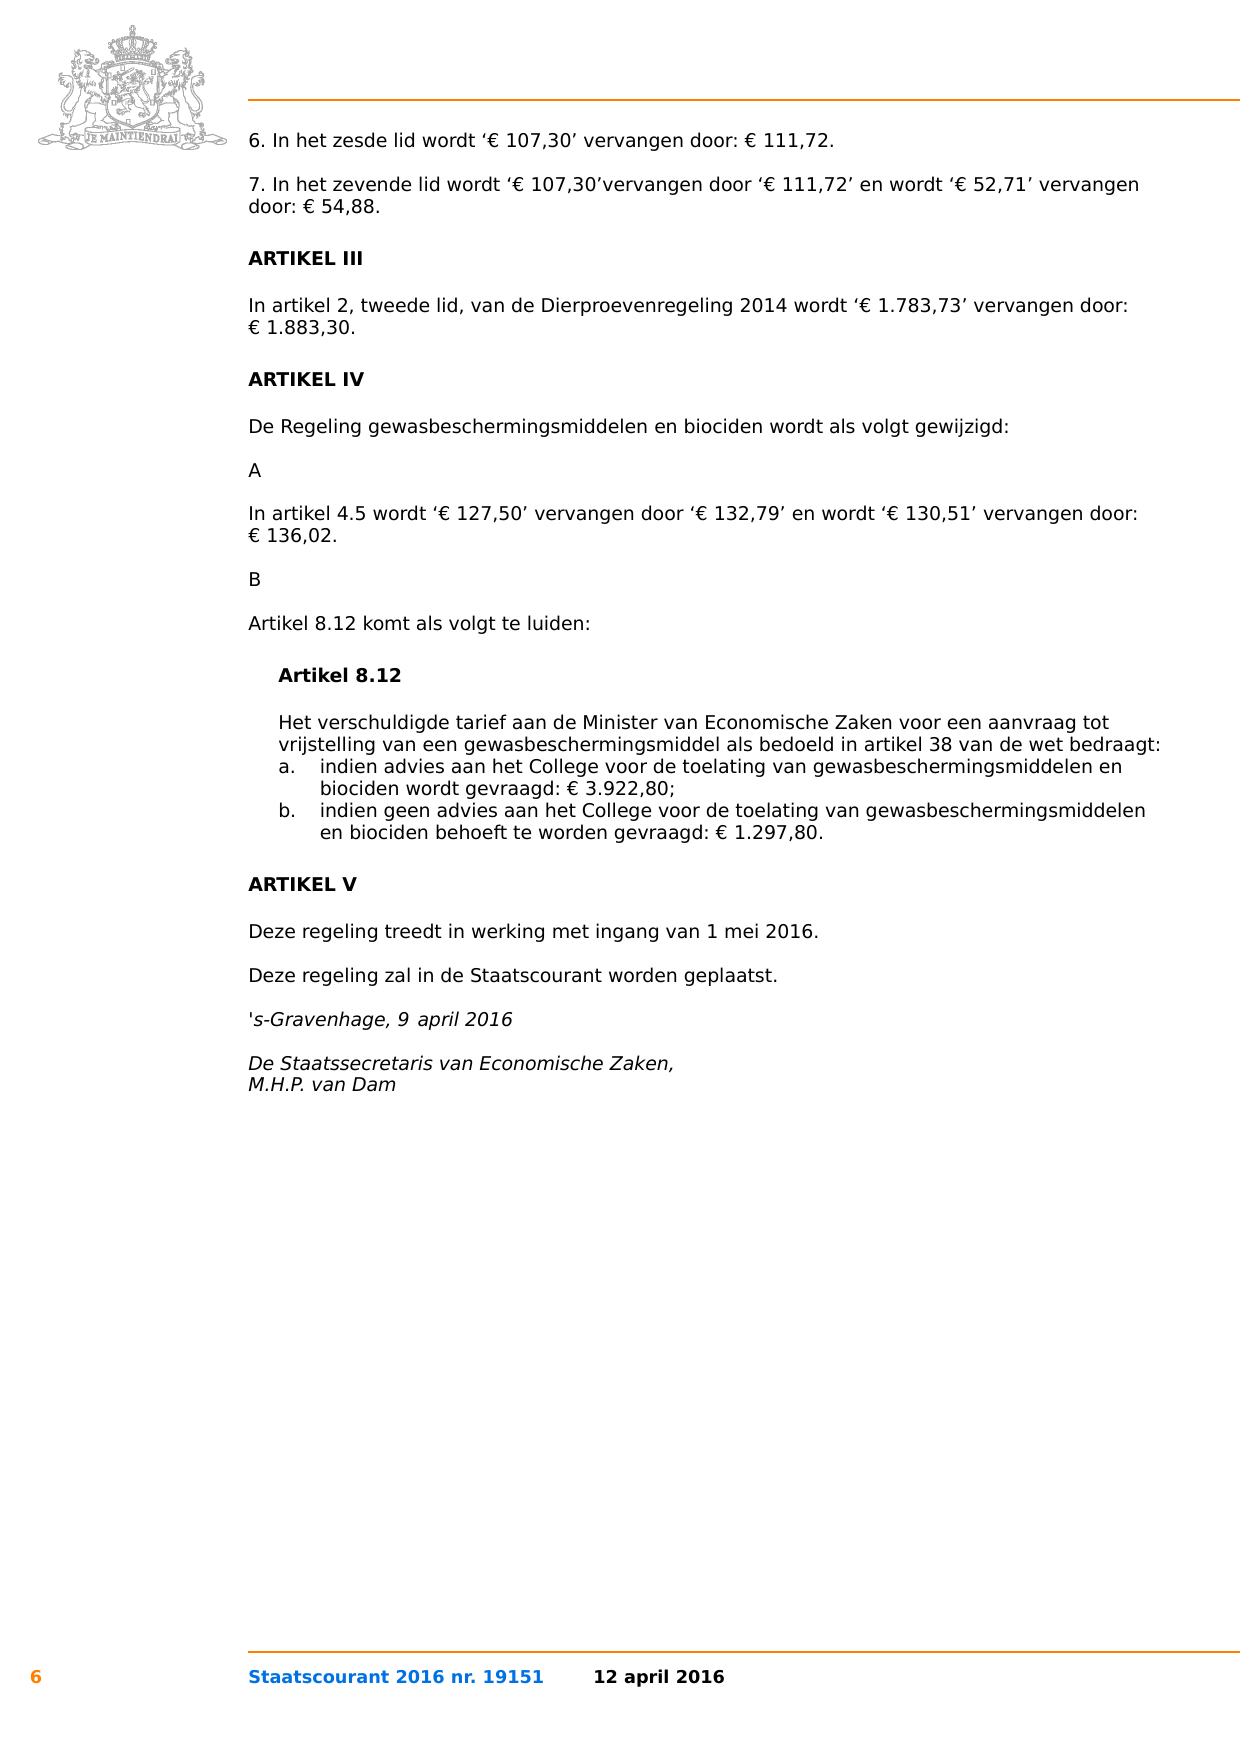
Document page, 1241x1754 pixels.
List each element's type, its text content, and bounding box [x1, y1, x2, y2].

text a. indien advies aan het College voor de toelating van gewasbeschermingsmiddelen en biociden wordt gevraagd: € 3.922,80; [278, 756, 1163, 800]
text 6. In het zesde lid wordt ‘€ 107,30’ vervangen door: € 111,72. [248, 130, 1163, 152]
text Het verschuldigde tarief aan de Minister van Economische Zaken voor een aanvraag tot vrijstelling van een gewasbeschermingsmiddel als bedoeld in artikel 38 van de wet bedraagt: [278, 712, 1163, 756]
text De Regeling gewasbeschermingsmiddelen en biociden wordt als volgt gewijzigd: [248, 416, 1163, 438]
text A [248, 459, 1163, 481]
subtitle ARTIKEL V [248, 874, 1163, 896]
subtitle ARTIKEL III [248, 248, 1163, 270]
text 7. In het zevende lid wordt ‘€ 107,30’vervangen door ‘€ 111,72’ en wordt ‘€ 52,71’ vervangen door: € 54,88. [248, 174, 1163, 218]
picture [38, 25, 227, 150]
text 's-Gravenhage, 9 april 2016 [248, 1008, 1163, 1031]
text In artikel 2, tweede lid, van de Dierproevenregeling 2014 wordt ‘€ 1.783,73’ vervangen door: € 1.883,30. [248, 295, 1163, 339]
text Deze regeling treedt in werking met ingang van 1 mei 2016. [248, 921, 1163, 943]
text B [248, 569, 1163, 591]
subtitle Artikel 8.12 [278, 665, 1163, 687]
text De Staatssecretaris van Economische Zaken, M.H.P. van Dam [248, 1052, 1163, 1096]
text In artikel 4.5 wordt ‘€ 127,50’ vervangen door ‘€ 132,79’ en wordt ‘€ 130,51’ vervangen door: € 136,02. [248, 503, 1163, 547]
text b. indien geen advies aan het College voor de toelating van gewasbeschermingsmiddelen en biociden behoeft te worden gevraagd: € 1.297,80. [278, 800, 1163, 844]
subtitle ARTIKEL IV [248, 369, 1163, 391]
text Artikel 8.12 komt als volgt te luiden: [248, 613, 1163, 635]
text Deze regeling zal in de Staatscourant worden geplaatst. [248, 965, 1163, 987]
